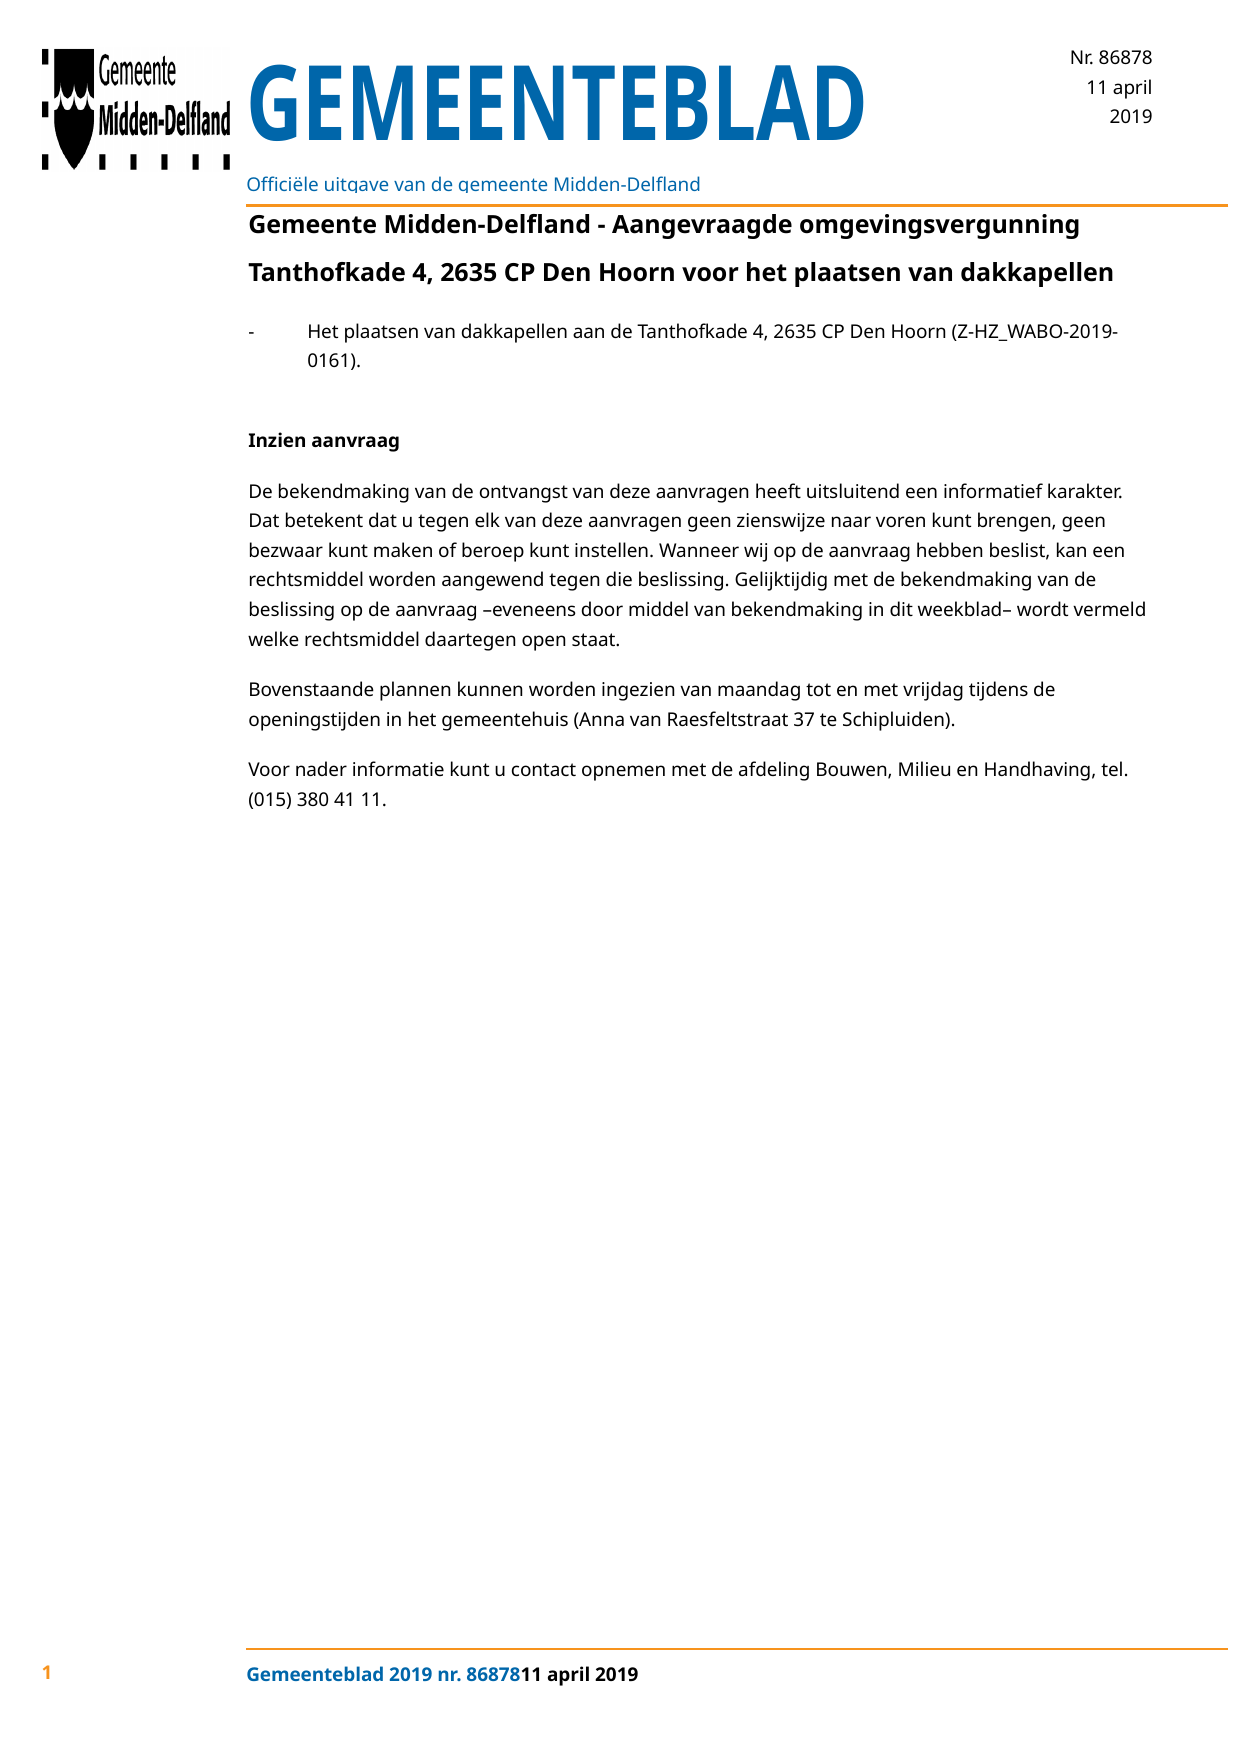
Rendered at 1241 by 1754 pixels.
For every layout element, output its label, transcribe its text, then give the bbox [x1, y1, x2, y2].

list Het plaatsen van dakkapellen aan de Tanthofkade 4, 2635 CP Den Hoorn (Z-HZ_WABO-2019-0161). [248, 318, 1152, 373]
text Bovenstaande plannen kunnen worden ingezien van maandag tot en met vrijdag tijdens de openingstijden in het gemeentehuis (Anna van Raesfeltstraat 37 te Schipluiden). [248, 676, 1152, 732]
text Gemeente Midden-Delfland - Aangevraagde omgevingsvergunning Tanthofkade 4, 2635 CP Den Hoorn voor het plaatsen van dakkapellen [248, 207, 1152, 288]
text De bekendmaking van de ontvangst van deze aanvragen heeft uitsluitend een informatief karakter. Dat betekent dat u tegen elk van deze aanvragen geen zienswijze naar voren kunt brengen, geen bezwaar kunt maken of beroep kunt instellen. Wanneer wij op de aanvraag hebben beslist, kan een rechtsmiddel worden aangewend tegen die beslissing. Gelijktijdig met de bekendmaking van de beslissing op de aanvraag –eveneens door middel van bekendmaking in dit weekblad– wordt vermeld welke rechtsmiddel daartegen open staat. [248, 478, 1152, 652]
text Inzien aanvraag [248, 427, 1152, 453]
text Voor nader informatie kunt u contact opnemen met de afdeling Bouwen, Milieu en Handhaving, tel. (015) 380 41 11. [248, 756, 1152, 812]
picture [41, 47, 231, 172]
